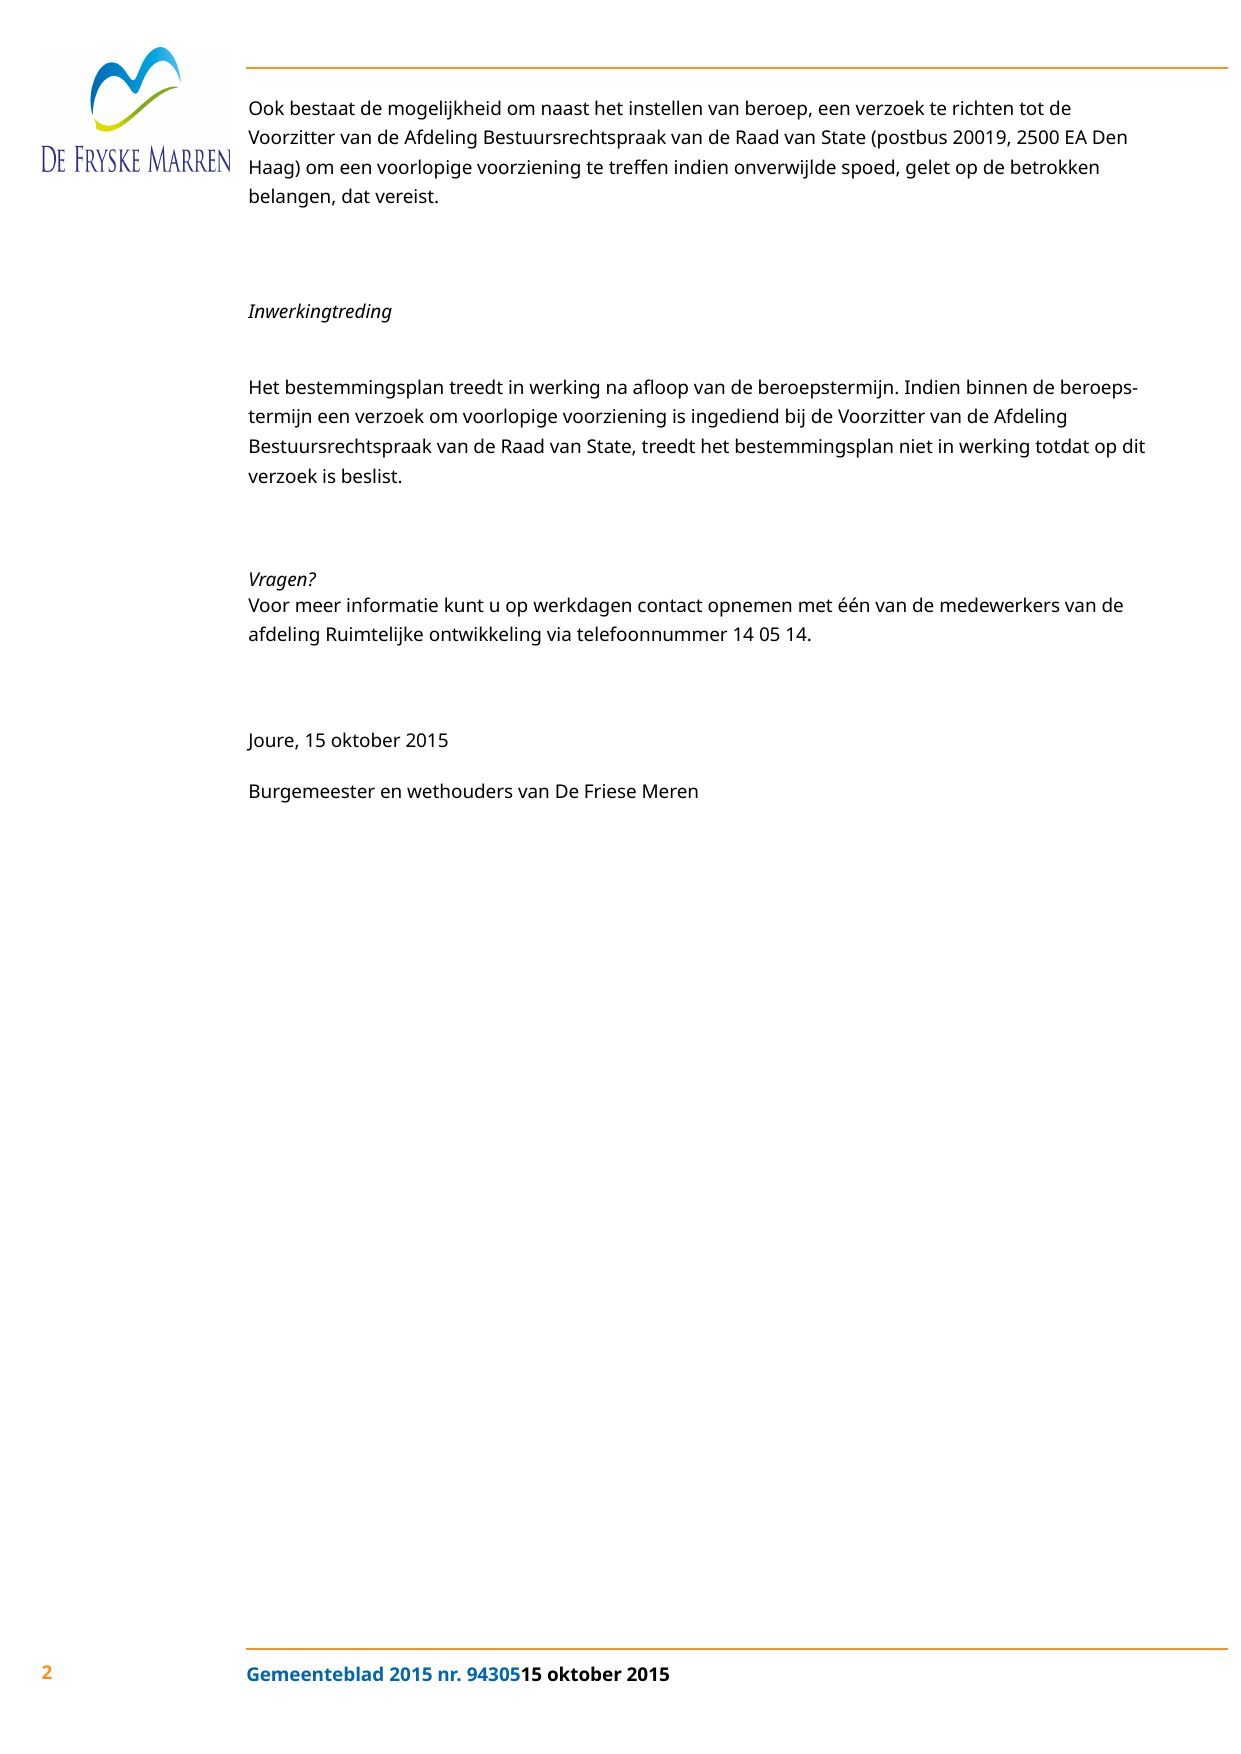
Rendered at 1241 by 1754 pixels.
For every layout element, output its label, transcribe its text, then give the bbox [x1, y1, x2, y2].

text Voor meer informatie kunt u op werkdagen contact opnemen met één van de medewerkers van de afdeling Ruimtelijke ontwikkeling via telefoonnummer 14 05 14. [248, 592, 1152, 647]
text Vragen? [248, 566, 1152, 592]
text Ook bestaat de mogelijkheid om naast het instellen van beroep, een verzoek te richten tot de Voorzitter van de Afdeling Bestuursrechtspraak van de Raad van State (postbus 20019, 2500 EA Den Haag) om een voorlopige voorziening te treffen indien onverwijlde spoed, gelet op de betrokken belangen, dat vereist. [248, 95, 1152, 209]
text Joure, 15 oktober 2015 [248, 727, 1152, 753]
picture [41, 47, 231, 172]
text Het bestemmingsplan treedt in werking na afloop van de beroepstermijn. Indien binnen de beroeps-termijn een verzoek om voorlopige voorziening is ingediend bij de Voorzitter van de Afdeling Bestuursrechtspraak van de Raad van State, treedt het bestemmingsplan niet in werking totdat op dit verzoek is beslist. [248, 374, 1152, 488]
text Inwerkingtreding [248, 298, 1152, 324]
text Burgemeester en wethouders van De Friese Meren [248, 778, 1152, 804]
